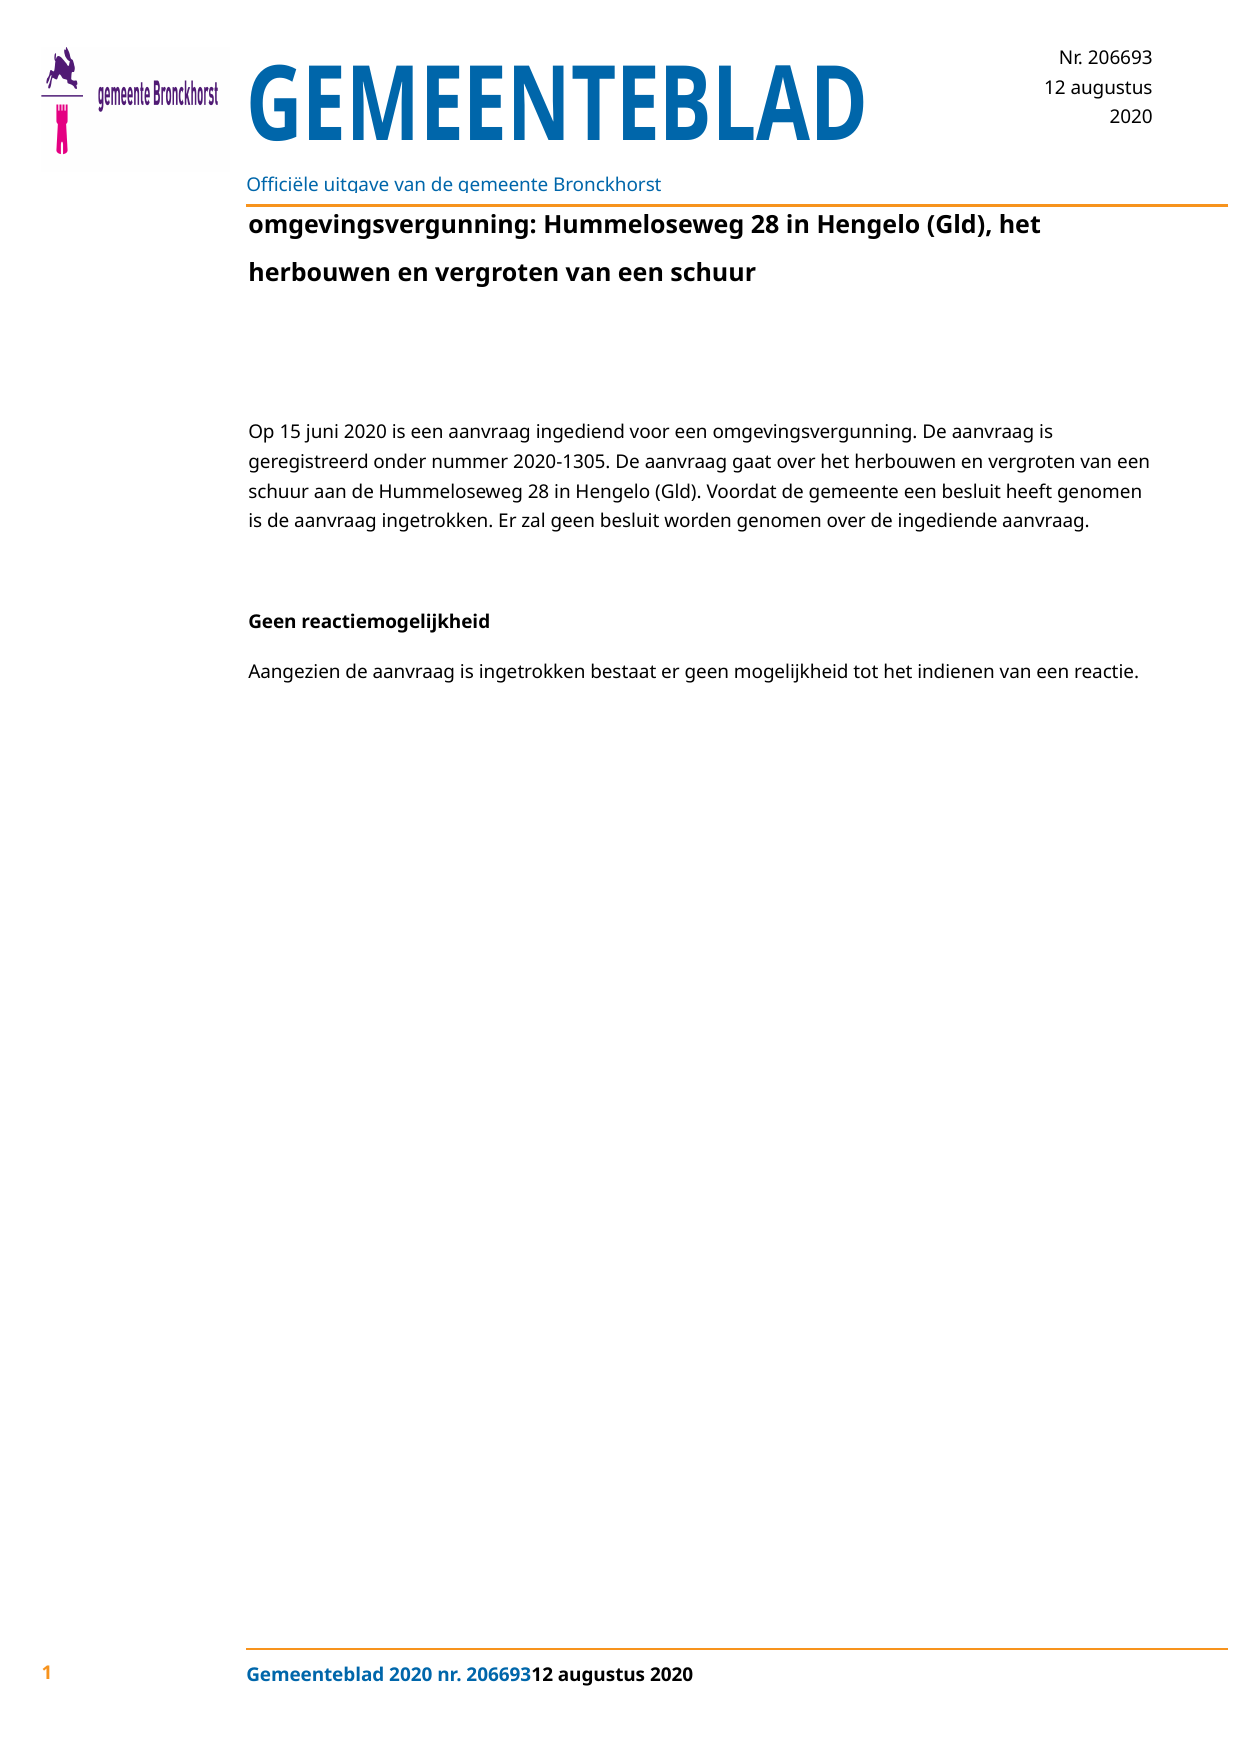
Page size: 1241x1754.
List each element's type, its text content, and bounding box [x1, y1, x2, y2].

text omgevingsvergunning: Hummeloseweg 28 in Hengelo (Gld), het herbouwen en vergroten van een schuur [248, 207, 1152, 288]
text Op 15 juni 2020 is een aanvraag ingediend voor een omgevingsvergunning. De aanvraag is geregistreerd onder nummer 2020-1305. De aanvraag gaat over het herbouwen en vergroten van een schuur aan de Hummeloseweg 28 in Hengelo (Gld). Voordat de gemeente een besluit heeft genomen is de aanvraag ingetrokken. Er zal geen besluit worden genomen over de ingediende aanvraag. [248, 419, 1152, 533]
picture [41, 47, 231, 172]
text Geen reactiemogelijkheid [248, 608, 1152, 634]
text Aangezien de aanvraag is ingetrokken bestaat er geen mogelijkheid tot het indienen van een reactie. [248, 659, 1152, 684]
